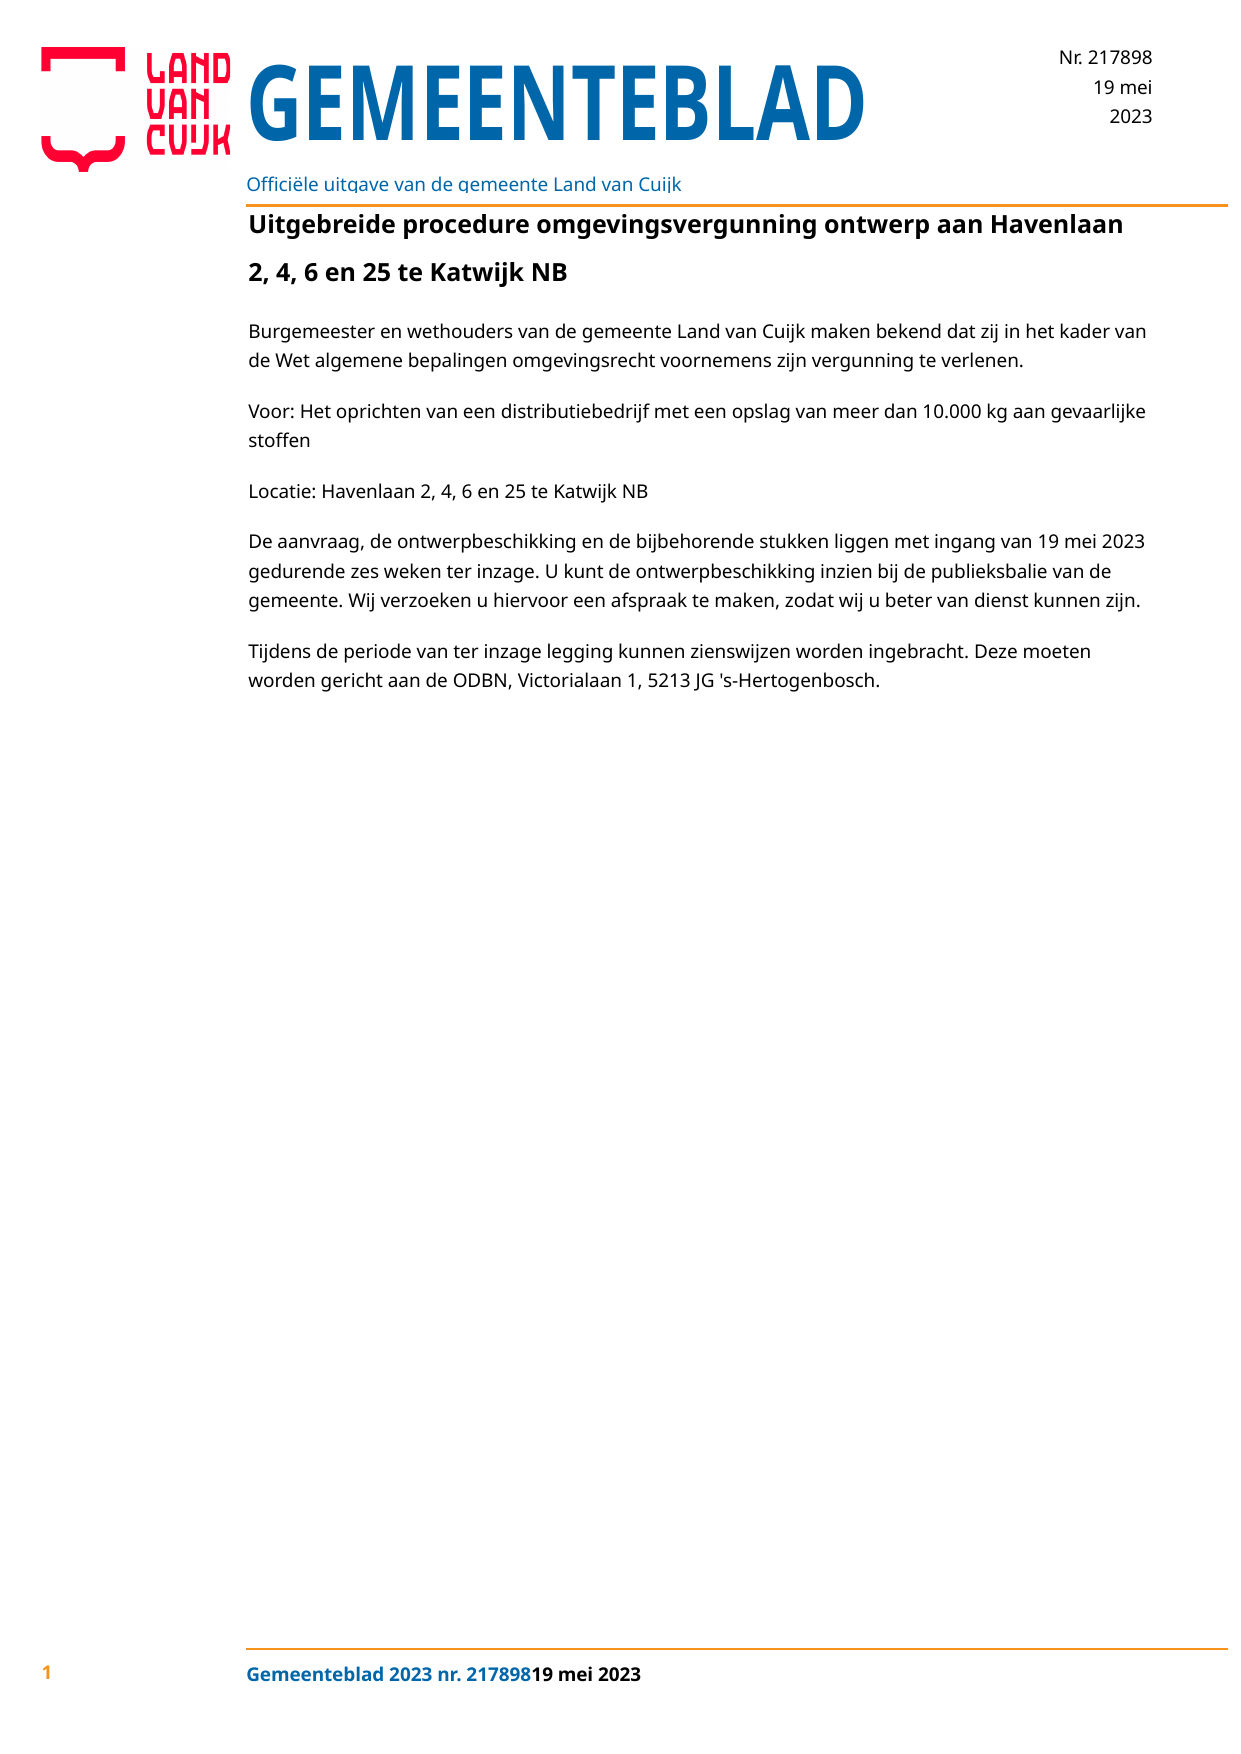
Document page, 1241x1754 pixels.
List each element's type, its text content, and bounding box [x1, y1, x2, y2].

text Locatie: Havenlaan 2, 4, 6 en 25 te Katwijk NB [248, 478, 1152, 504]
picture [41, 47, 231, 172]
text Burgemeester en wethouders van de gemeente Land van Cuijk maken bekend dat zij in het kader van de Wet algemene bepalingen omgevingsrecht voornemens zijn vergunning te verlenen. [248, 318, 1152, 373]
text Tijdens de periode van ter inzage legging kunnen zienswijzen worden ingebracht. Deze moeten worden gericht aan de ODBN, Victorialaan 1, 5213 JG 's-Hertogenbosch. [248, 638, 1152, 693]
text Voor: Het oprichten van een distributiebedrijf met een opslag van meer dan 10.000 kg aan gevaarlijke stoffen [248, 398, 1152, 453]
text Uitgebreide procedure omgevingsvergunning ontwerp aan Havenlaan 2, 4, 6 en 25 te Katwijk NB [248, 207, 1152, 288]
text De aanvraag, de ontwerpbeschikking en de bijbehorende stukken liggen met ingang van 19 mei 2023 gedurende zes weken ter inzage. U kunt de ontwerpbeschikking inzien bij de publieksbalie van de gemeente. Wij verzoeken u hiervoor een afspraak te maken, zodat wij u beter van dienst kunnen zijn. [248, 528, 1152, 613]
